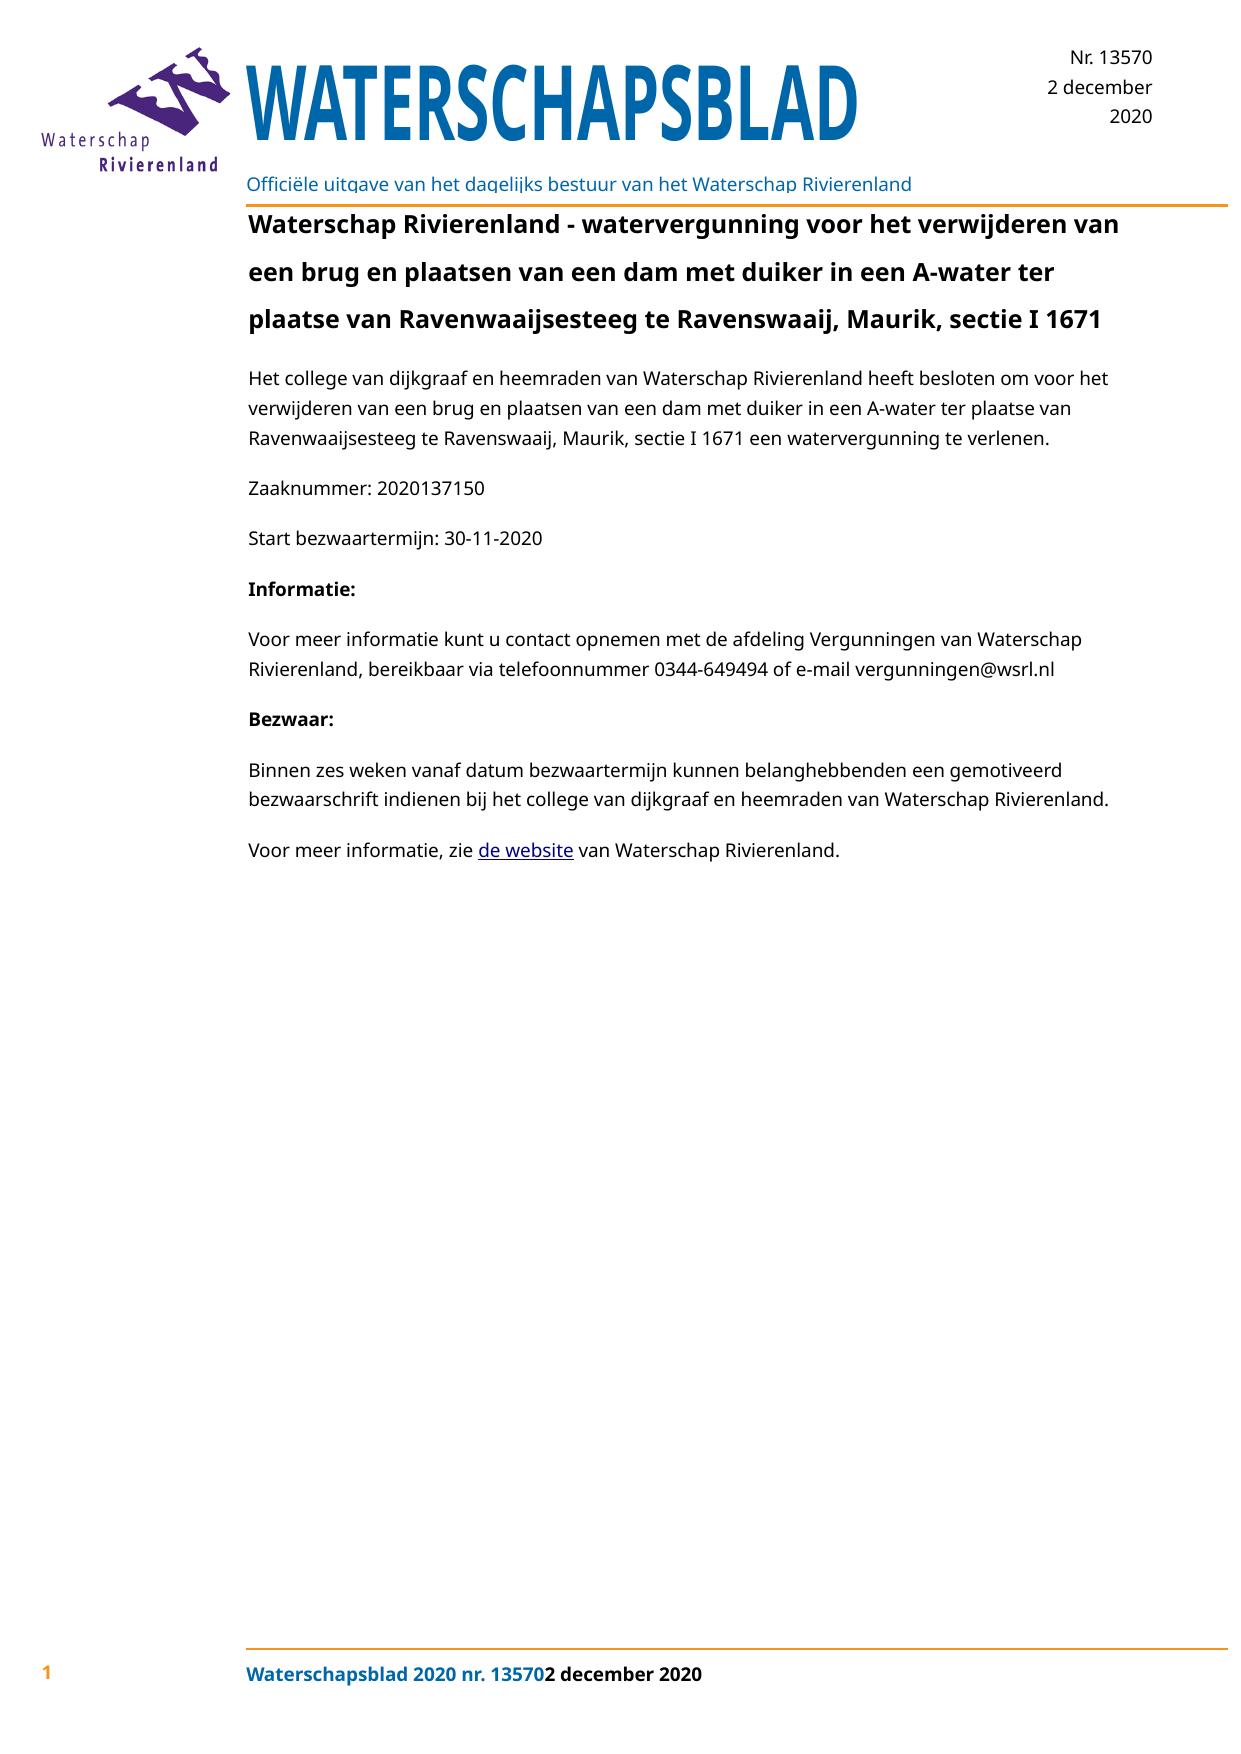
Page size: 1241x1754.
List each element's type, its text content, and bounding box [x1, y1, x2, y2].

text Binnen zes weken vanaf datum bezwaartermijn kunnen belanghebbenden een gemotiveerd bezwaarschrift indienen bij het college van dijkgraaf en heemraden van Waterschap Rivierenland. [248, 757, 1152, 812]
text Voor meer informatie kunt u contact opnemen met de afdeling Vergunningen van Waterschap Rivierenland, bereikbaar via telefoonnummer 0344-649494 of e-mail vergunningen@wsrl.nl [248, 626, 1152, 682]
picture [41, 47, 231, 172]
text Bezwaar: [248, 706, 1152, 732]
text Informatie: [248, 576, 1152, 602]
text Het college van dijkgraaf en heemraden van Waterschap Rivierenland heeft besloten om voor het verwijderen van een brug en plaatsen van een dam met duiker in een A-water ter plaatse van Ravenwaaijsesteeg te Ravenswaaij, Maurik, sectie I 1671 een watervergunning te verlenen. [248, 366, 1152, 450]
text Zaaknummer: 2020137150 [248, 475, 1152, 501]
text Start bezwaartermijn: 30-11-2020 [248, 526, 1152, 551]
text Voor meer informatie, zie de website van Waterschap Rivierenland. [248, 837, 1152, 862]
text Waterschap Rivierenland - watervergunning voor het verwijderen van een brug en plaatsen van een dam met duiker in een A-water ter plaatse van Ravenwaaijsesteeg te Ravenswaaij, Maurik, sectie I 1671 [248, 207, 1152, 336]
